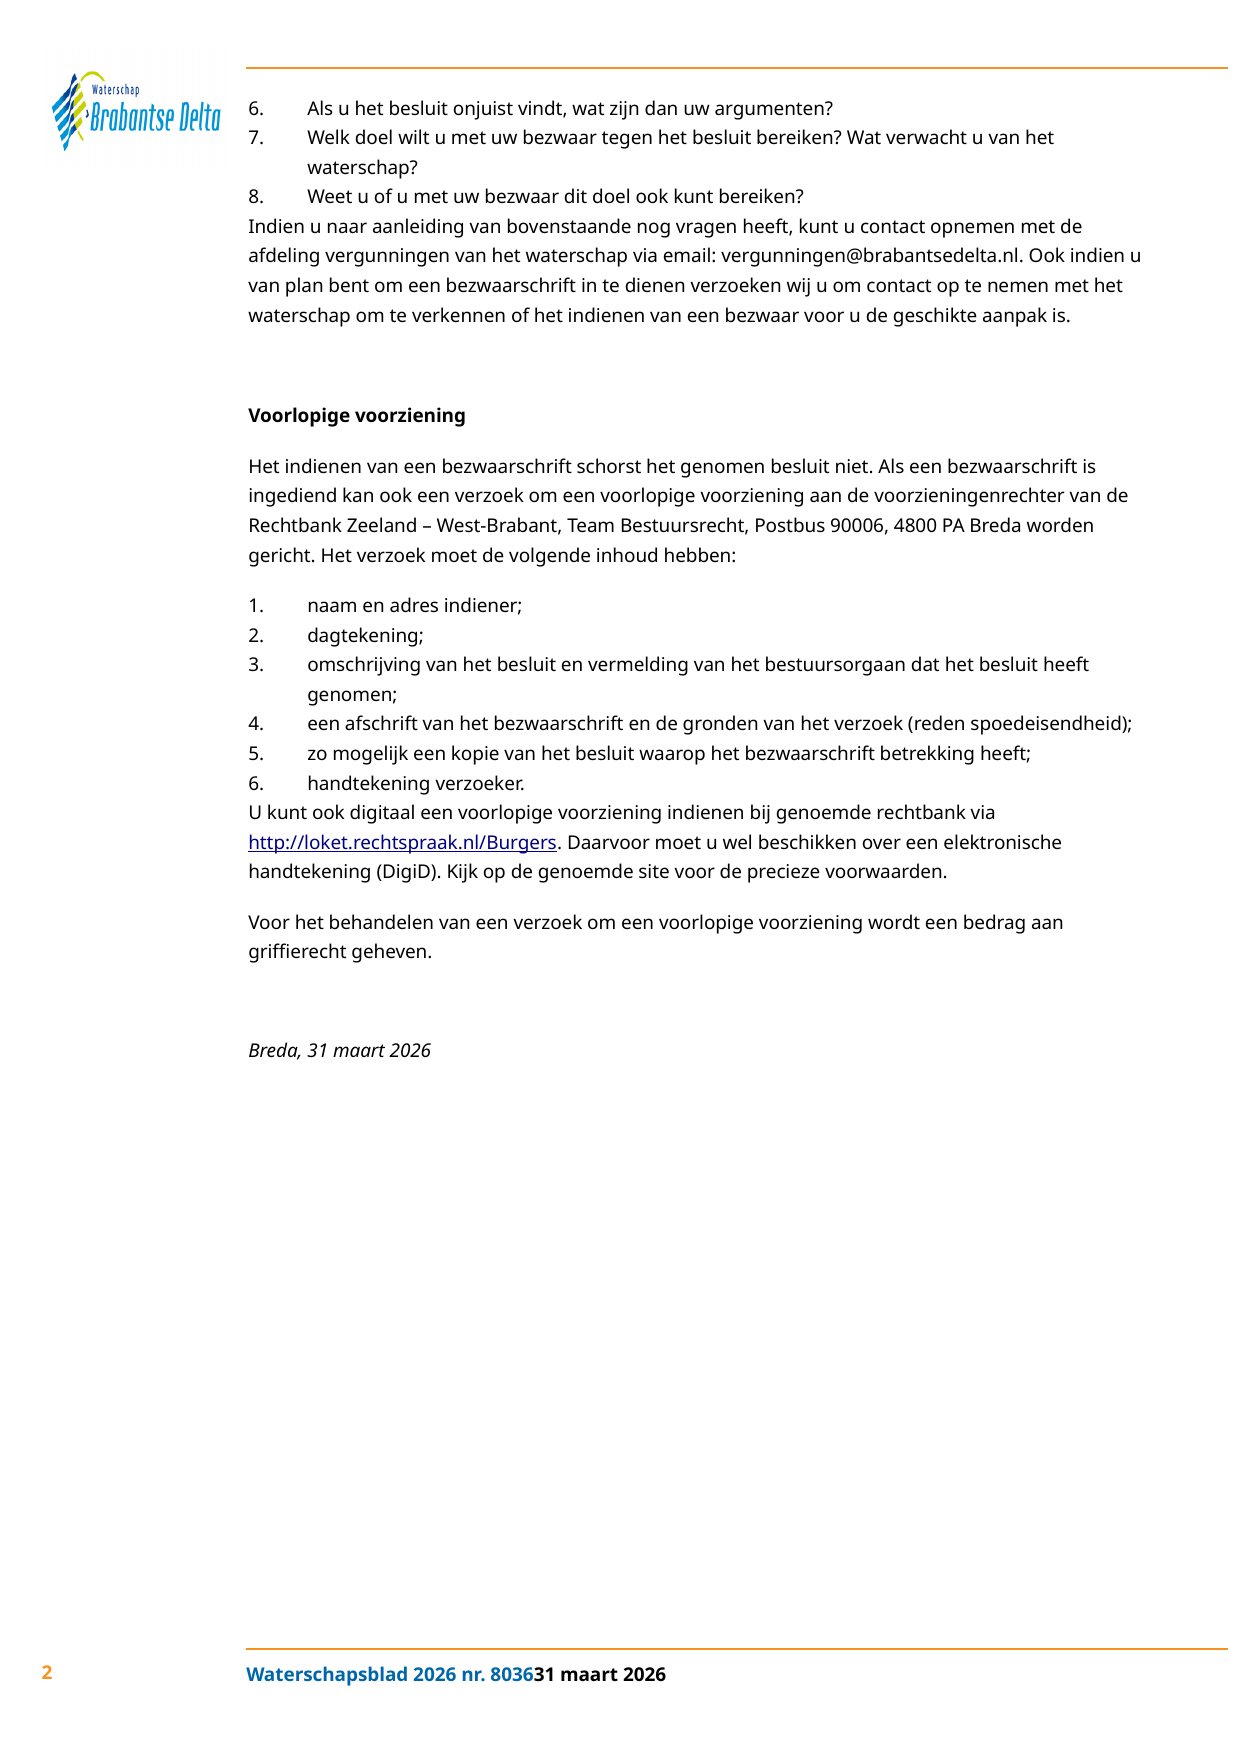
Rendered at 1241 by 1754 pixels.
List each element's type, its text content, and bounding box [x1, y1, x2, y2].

list een afschrift van het bezwaarschrift en de gronden van het verzoek (reden spoedeisendheid); [248, 711, 1152, 736]
text Voorlopige voorziening [248, 403, 1152, 428]
list naam en adres indiener; [248, 592, 1152, 618]
text Indien u naar aanleiding van bovenstaande nog vragen heeft, kunt u contact opnemen met de afdeling vergunningen van het waterschap via email: vergunningen@brabantsedelta.nl. Ook indien u van plan bent om een bezwaarschrift in te dienen verzoeken wij u om contact op te nemen met het waterschap om te verkennen of het indienen van een bezwaar voor u de geschikte aanpak is. [248, 213, 1152, 328]
list Weet u of u met uw bezwaar dit doel ook kunt bereiken? [248, 183, 1152, 209]
list omschrijving van het besluit en vermelding van het bestuursorgaan dat het besluit heeft genomen; [248, 651, 1152, 707]
list Als u het besluit onjuist vindt, wat zijn dan uw argumenten? [248, 95, 1152, 121]
text U kunt ook digitaal een voorlopige voorziening indienen bij genoemde rechtbank via http://loket.rechtspraak.nl/Burgers. Daarvoor moet u wel beschikken over een elektronische handtekening (DigiD). Kijk op de genoemde site voor de precieze voorwaarden. [248, 799, 1152, 884]
text Voor het behandelen van een verzoek om een voorlopige voorziening wordt een bedrag aan griffierecht geheven. [248, 909, 1152, 964]
list dagtekening; [248, 622, 1152, 648]
text Het indienen van een bezwaarschrift schorst het genomen besluit niet. Als een bezwaarschrift is ingediend kan ook een verzoek om een voorlopige voorziening aan de voorzieningenrechter van de Rechtbank Zeeland – West-Brabant, Team Bestuursrecht, Postbus 90006, 4800 PA Breda worden gericht. Het verzoek moet de volgende inhoud hebben: [248, 453, 1152, 568]
list handtekening verzoeker. [248, 770, 1152, 796]
list Welk doel wilt u met uw bezwaar tegen het besluit bereiken? Wat verwacht u van het waterschap? [248, 124, 1152, 180]
text Breda, 31 maart 2026 [248, 1037, 1152, 1062]
list zo mogelijk een kopie van het besluit waarop het bezwaarschrift betrekking heeft; [248, 740, 1152, 766]
picture [41, 47, 231, 172]
